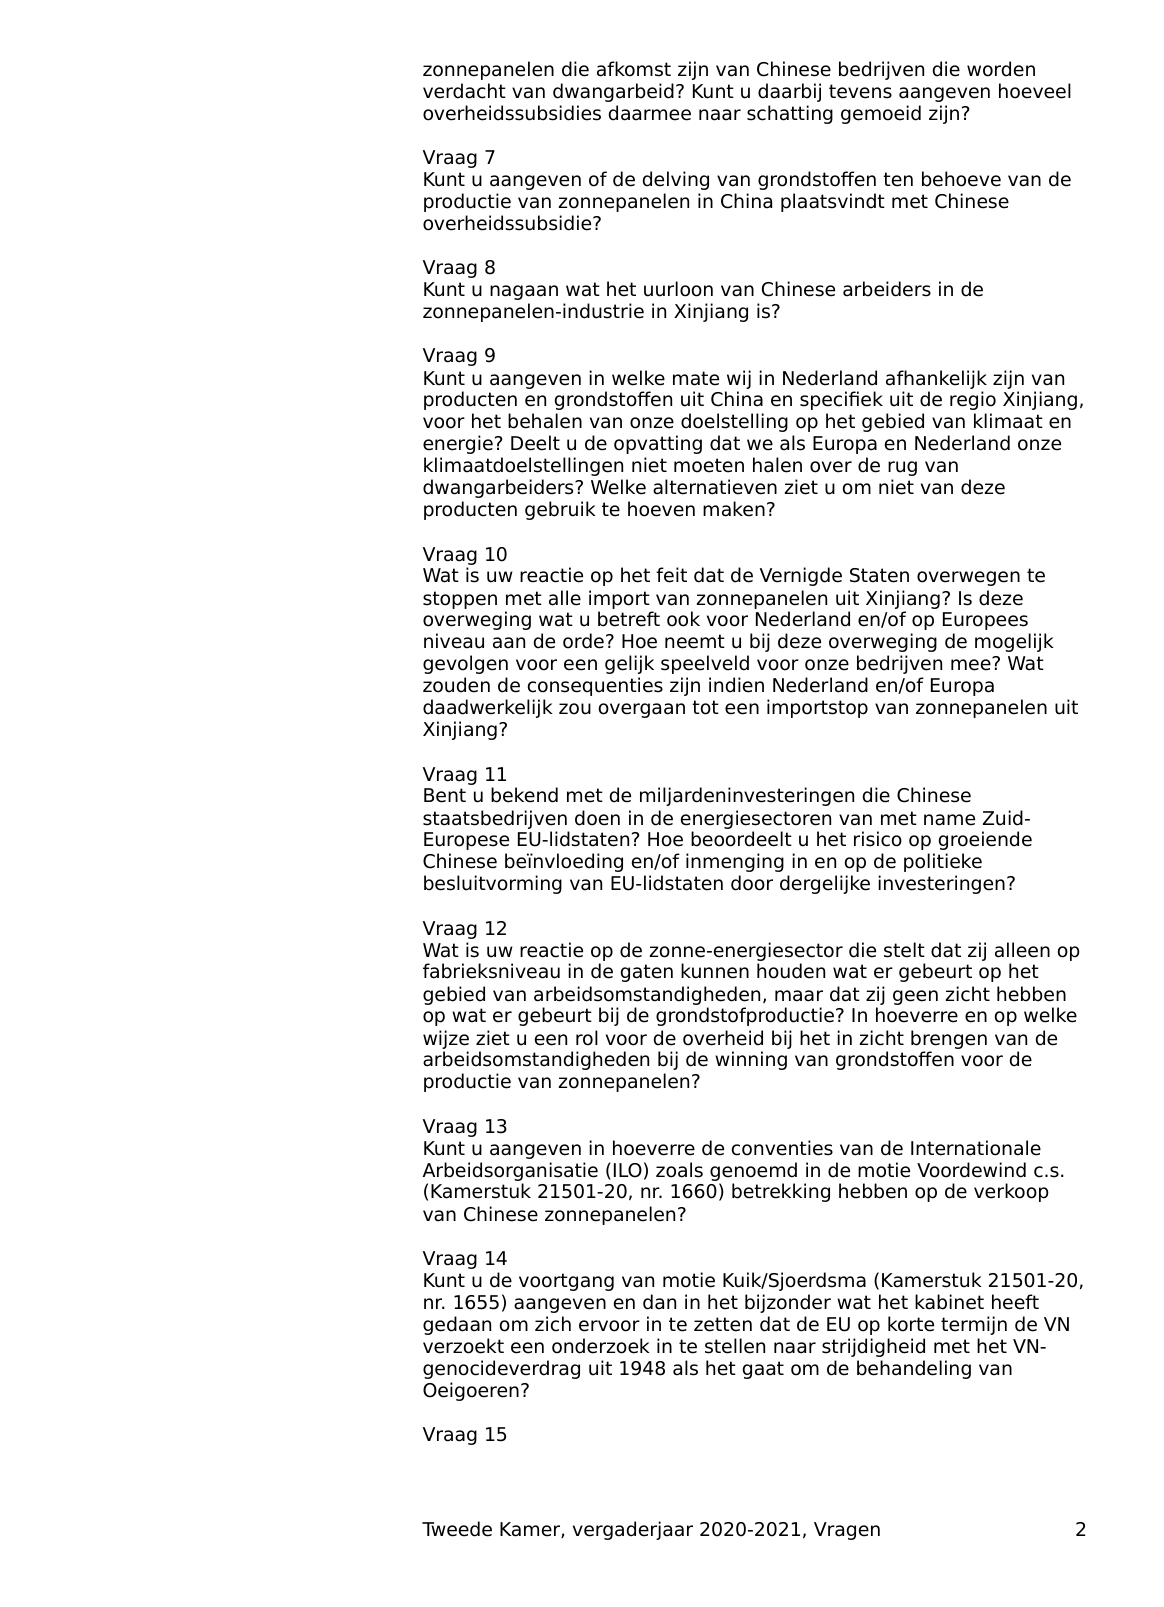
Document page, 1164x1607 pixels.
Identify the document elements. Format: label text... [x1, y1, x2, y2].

text Vraag 11 [422, 763, 1087, 785]
text Vraag 8 [422, 257, 1087, 279]
text Kunt u aangeven in welke mate wij in Nederland afhankelijk zijn van producten en grondstoffen uit China en specifiek uit de regio Xinjiang, voor het behalen van onze doelstelling op het gebied van klimaat en energie? Deelt u de opvatting dat we als Europa en Nederland onze klimaatdoelstellingen niet moeten halen over de rug van dwangarbeiders? Welke alternatieven ziet u om niet van deze producten gebruik te hoeven maken? [422, 367, 1087, 521]
text Kunt u nagaan wat het uurloon van Chinese arbeiders in de zonnepanelen-industrie in Xinjiang is? [422, 279, 1087, 323]
text Kunt u aangeven of de delving van grondstoffen ten behoeve van de productie van zonnepanelen in China plaatsvindt met Chinese overheidssubsidie? [422, 169, 1087, 235]
text Kunt u de voortgang van motie Kuik/Sjoerdsma (Kamerstuk 21501-20, nr. 1655) aangeven en dan in het bijzonder wat het kabinet heeft gedaan om zich ervoor in te zetten dat de EU op korte termijn de VN verzoekt een onderzoek in te stellen naar strijdigheid met het VN-genocideverdrag uit 1948 als het gaat om de behandeling van Oeigoeren? [422, 1269, 1087, 1401]
text Bent u bekend met de miljardeninvesteringen die Chinese staatsbedrijven doen in de energiesectoren van met name Zuid-Europese EU-lidstaten? Hoe beoordeelt u het risico op groeiende Chinese beïnvloeding en/of inmenging in en op de politieke besluitvorming van EU-lidstaten door dergelijke investeringen? [422, 785, 1087, 895]
text Vraag 15 [422, 1424, 1087, 1446]
text Wat is uw reactie op de zonne-energiesector die stelt dat zij alleen op fabrieksniveau in de gaten kunnen houden wat er gebeurt op het gebied van arbeidsomstandigheden, maar dat zij geen zicht hebben op wat er gebeurt bij de grondstofproductie? In hoeverre en op welke wijze ziet u een rol voor de overheid bij het in zicht brengen van de arbeidsomstandigheden bij de winning van grondstoffen voor de productie van zonnepanelen? [422, 939, 1087, 1093]
text Vraag 7 [422, 147, 1087, 169]
text zonnepanelen die afkomst zijn van Chinese bedrijven die worden verdacht van dwangarbeid? Kunt u daarbij tevens aangeven hoeveel overheidssubsidies daarmee naar schatting gemoeid zijn? [422, 59, 1087, 125]
text Vraag 14 [422, 1248, 1087, 1269]
text Vraag 12 [422, 917, 1087, 939]
text Vraag 13 [422, 1116, 1087, 1137]
text Kunt u aangeven in hoeverre de conventies van de Internationale Arbeidsorganisatie (ILO) zoals genoemd in de motie Voordewind c.s. (Kamerstuk 21501-20, nr. 1660) betrekking hebben op de verkoop van Chinese zonnepanelen? [422, 1137, 1087, 1225]
text Vraag 10 [422, 543, 1087, 565]
text Wat is uw reactie op het feit dat de Vernigde Staten overwegen te stoppen met alle import van zonnepanelen uit Xinjiang? Is deze overweging wat u betreft ook voor Nederland en/of op Europees niveau aan de orde? Hoe neemt u bij deze overweging de mogelijk gevolgen voor een gelijk speelveld voor onze bedrijven mee? Wat zouden de consequenties zijn indien Nederland en/of Europa daadwerkelijk zou overgaan tot een importstop van zonnepanelen uit Xinjiang? [422, 565, 1087, 741]
text Vraag 9 [422, 345, 1087, 367]
